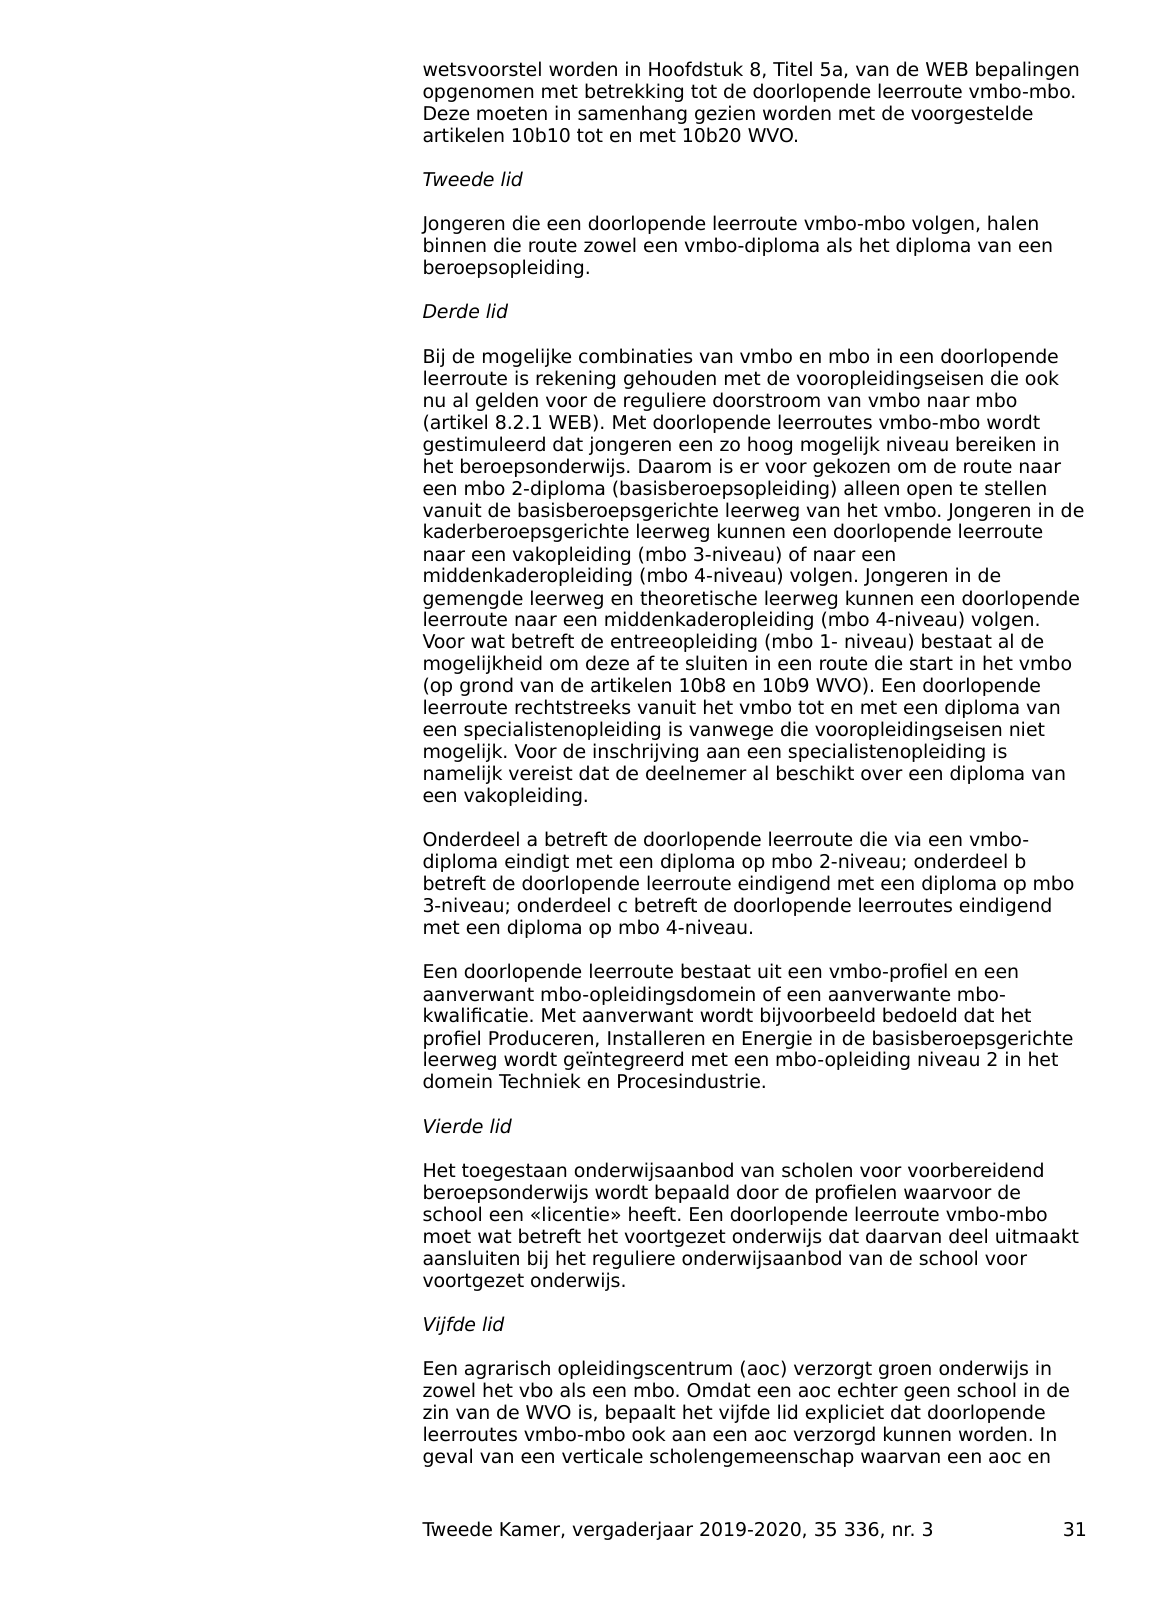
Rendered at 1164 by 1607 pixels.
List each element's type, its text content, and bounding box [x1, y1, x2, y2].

text Een agrarisch opleidingscentrum (aoc) verzorgt groen onderwijs in zowel het vbo als een mbo. Omdat een aoc echter geen school in de zin van de WVO is, bepaalt het vijfde lid expliciet dat doorlopende leerroutes vmbo-mbo ook aan een aoc verzorgd kunnen worden. In geval van een verticale scholengemeenschap waarvan een aoc en [422, 1358, 1087, 1468]
subtitle Tweede lid [422, 169, 1087, 191]
text Het toegestaan onderwijsaanbod van scholen voor voorbereidend beroepsonderwijs wordt bepaald door de profielen waarvoor de school een «licentie» heeft. Een doorlopende leerroute vmbo-mbo moet wat betreft het voortgezet onderwijs dat daarvan deel uitmaakt aansluiten bij het reguliere onderwijsaanbod van de school voor voortgezet onderwijs. [422, 1160, 1087, 1292]
subtitle Vijfde lid [422, 1314, 1087, 1336]
subtitle Derde lid [422, 301, 1087, 323]
text Jongeren die een doorlopende leerroute vmbo-mbo volgen, halen binnen die route zowel een vmbo-diploma als het diploma van een beroepsopleiding. [422, 213, 1087, 279]
text Onderdeel a betreft de doorlopende leerroute die via een vmbo-diploma eindigt met een diploma op mbo 2-niveau; onderdeel b betreft de doorlopende leerroute eindigend met een diploma op mbo 3-niveau; onderdeel c betreft de doorlopende leerroutes eindigend met een diploma op mbo 4-niveau. [422, 829, 1087, 939]
text Bij de mogelijke combinaties van vmbo en mbo in een doorlopende leerroute is rekening gehouden met de vooropleidingseisen die ook nu al gelden voor de reguliere doorstroom van vmbo naar mbo (artikel 8.2.1 WEB). Met doorlopende leerroutes vmbo-mbo wordt gestimuleerd dat jongeren een zo hoog mogelijk niveau bereiken in het beroepsonderwijs. Daarom is er voor gekozen om de route naar een mbo 2-diploma (basisberoepsopleiding) alleen open te stellen vanuit de basisberoepsgerichte leerweg van het vmbo. Jongeren in de kaderberoepsgerichte leerweg kunnen een doorlopende leerroute naar een vakopleiding (mbo 3-niveau) of naar een middenkaderopleiding (mbo 4-niveau) volgen. Jongeren in de gemengde leerweg en theoretische leerweg kunnen een doorlopende leerroute naar een middenkaderopleiding (mbo 4-niveau) volgen. Voor wat betreft de entreeopleiding (mbo 1- niveau) bestaat al de mogelijkheid om deze af te sluiten in een route die start in het vmbo (op grond van de artikelen 10b8 en 10b9 WVO). Een doorlopende leerroute rechtstreeks vanuit het vmbo tot en met een diploma van een specialistenopleiding is vanwege die vooropleidingseisen niet mogelijk. Voor de inschrijving aan een specialistenopleiding is namelijk vereist dat de deelnemer al beschikt over een diploma van een vakopleiding. [422, 346, 1087, 807]
text wetsvoorstel worden in Hoofdstuk 8, Titel 5a, van de WEB bepalingen opgenomen met betrekking tot de doorlopende leerroute vmbo-mbo. Deze moeten in samenhang gezien worden met de voorgestelde artikelen 10b10 tot en met 10b20 WVO. [422, 59, 1087, 147]
text Een doorlopende leerroute bestaat uit een vmbo-profiel en een aanverwant mbo-opleidingsdomein of een aanverwante mbo-kwalificatie. Met aanverwant wordt bijvoorbeeld bedoeld dat het profiel Produceren, Installeren en Energie in de basisberoepsgerichte leerweg wordt geïntegreerd met een mbo-opleiding niveau 2 in het domein Techniek en Procesindustrie. [422, 961, 1087, 1093]
subtitle Vierde lid [422, 1116, 1087, 1137]
